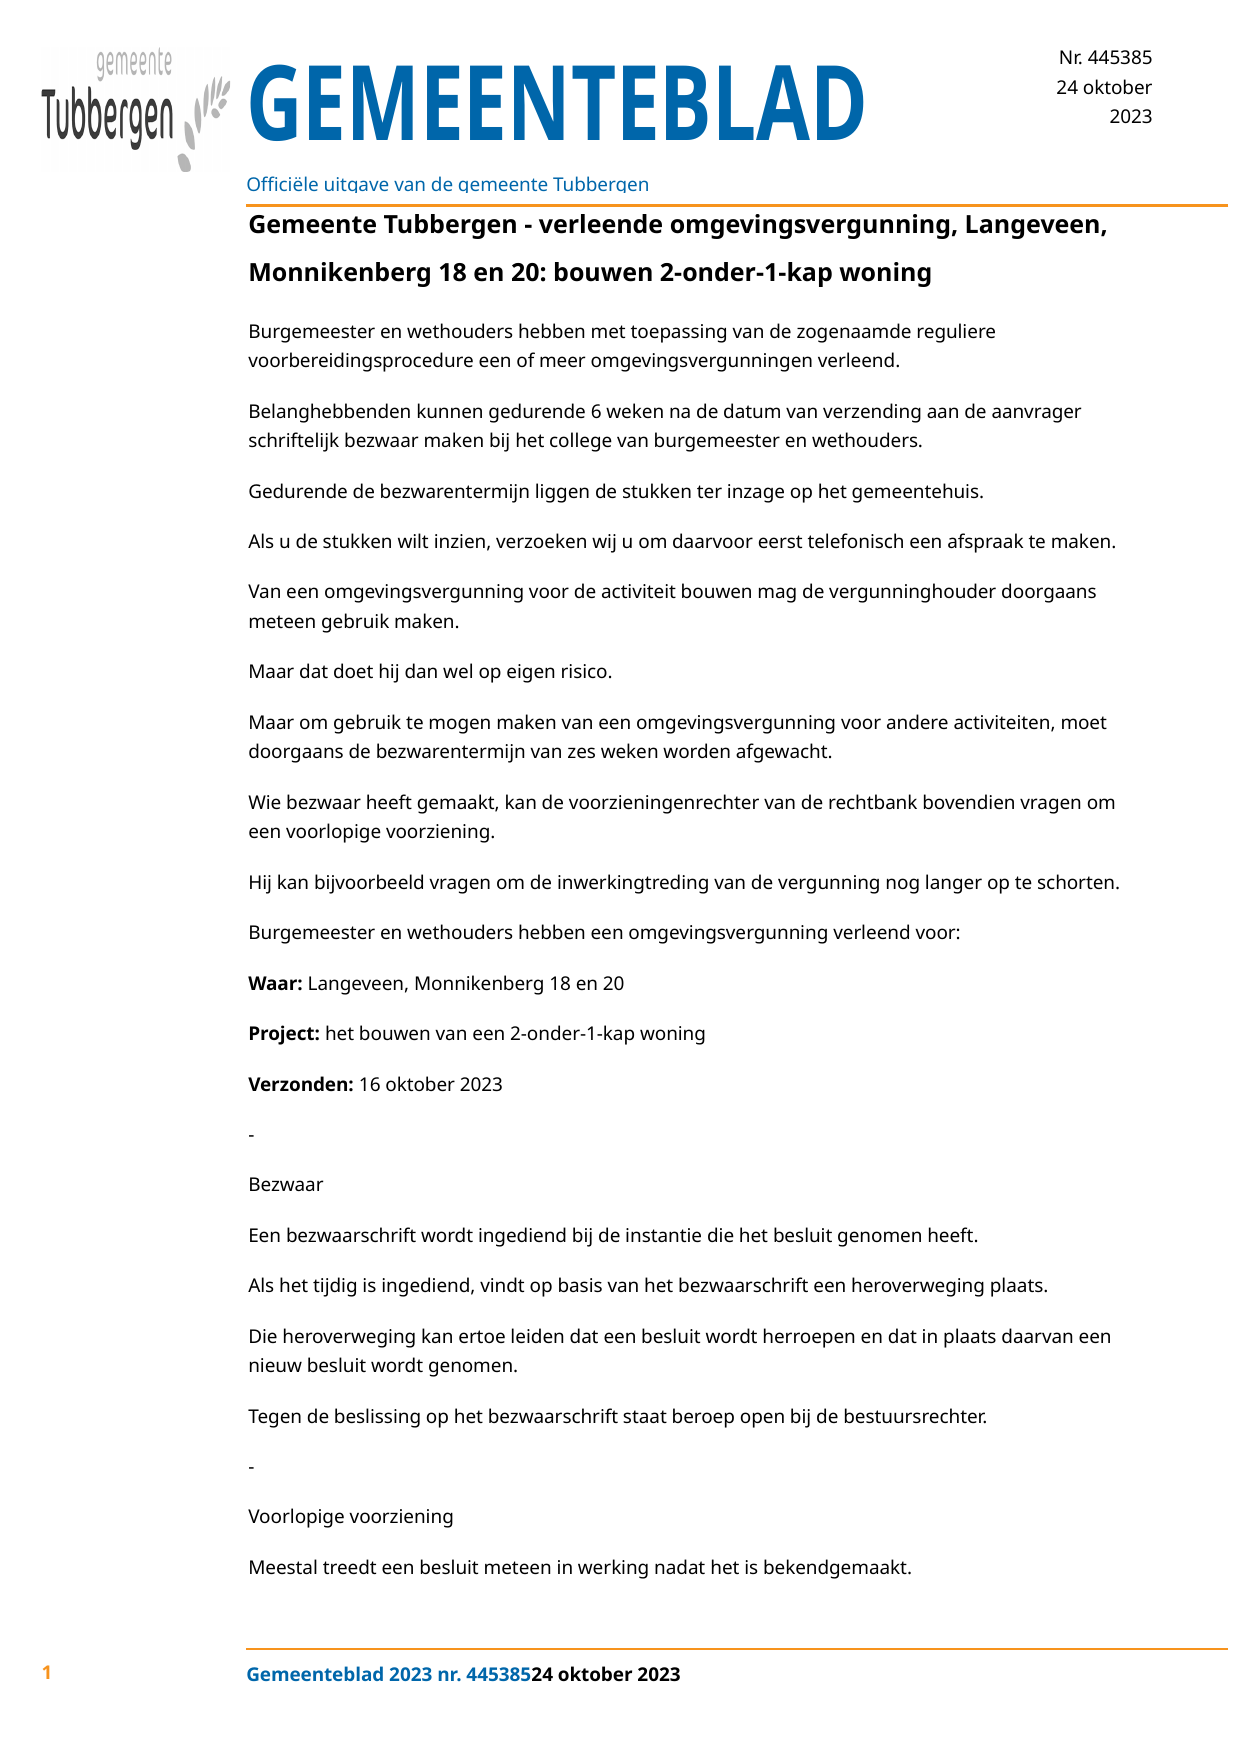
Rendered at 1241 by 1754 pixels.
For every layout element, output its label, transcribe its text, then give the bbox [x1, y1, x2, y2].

text Waar: Langeveen, Monnikenberg 18 en 20 [248, 970, 1152, 996]
text Wie bezwaar heeft gemaakt, kan de voorzieningenrechter van de rechtbank bovendien vragen om een voorlopige voorziening. [248, 789, 1152, 844]
text Van een omgevingsvergunning voor de activiteit bouwen mag de vergunninghouder doorgaans meteen gebruik maken. [248, 579, 1152, 634]
text Die heroverweging kan ertoe leiden dat een besluit wordt herroepen en dat in plaats daarvan een nieuw besluit wordt genomen. [248, 1323, 1152, 1378]
text Project: het bouwen van een 2-onder-1-kap woning [248, 1020, 1152, 1046]
text - [248, 1121, 1152, 1147]
text Een bezwaarschrift wordt ingediend bij de instantie die het besluit genomen heeft. [248, 1222, 1152, 1248]
text Verzonden: 16 oktober 2023 [248, 1071, 1152, 1097]
text Maar dat doet hij dan wel op eigen risico. [248, 659, 1152, 684]
text Als u de stukken wilt inzien, verzoeken wij u om daarvoor eerst telefonisch een afspraak te maken. [248, 528, 1152, 554]
text - [248, 1453, 1152, 1479]
text Maar om gebruik te mogen maken van een omgevingsvergunning voor andere activiteiten, moet doorgaans de bezwarentermijn van zes weken worden afgewacht. [248, 709, 1152, 764]
text Belanghebbenden kunnen gedurende 6 weken na de datum van verzending aan de aanvrager schriftelijk bezwaar maken bij het college van burgemeester en wethouders. [248, 398, 1152, 453]
text Bezwaar [248, 1172, 1152, 1197]
text Voorlopige voorziening [248, 1504, 1152, 1529]
text Tegen de beslissing op het bezwaarschrift staat beroep open bij de bestuursrechter. [248, 1403, 1152, 1429]
picture [41, 47, 231, 172]
text Als het tijdig is ingediend, vindt op basis van het bezwaarschrift een heroverweging plaats. [248, 1272, 1152, 1298]
text Gemeente Tubbergen - verleende omgevingsvergunning, Langeveen, Monnikenberg 18 en 20: bouwen 2-onder-1-kap woning [248, 207, 1152, 288]
text Gedurende de bezwarentermijn liggen de stukken ter inzage op het gemeentehuis. [248, 478, 1152, 504]
text Meestal treedt een besluit meteen in werking nadat het is bekendgemaakt. [248, 1554, 1152, 1580]
text Burgemeester en wethouders hebben met toepassing van de zogenaamde reguliere voorbereidingsprocedure een of meer omgevingsvergunningen verleend. [248, 318, 1152, 373]
text Hij kan bijvoorbeeld vragen om de inwerkingtreding van de vergunning nog langer op te schorten. [248, 869, 1152, 895]
text Burgemeester en wethouders hebben een omgevingsvergunning verleend voor: [248, 919, 1152, 945]
